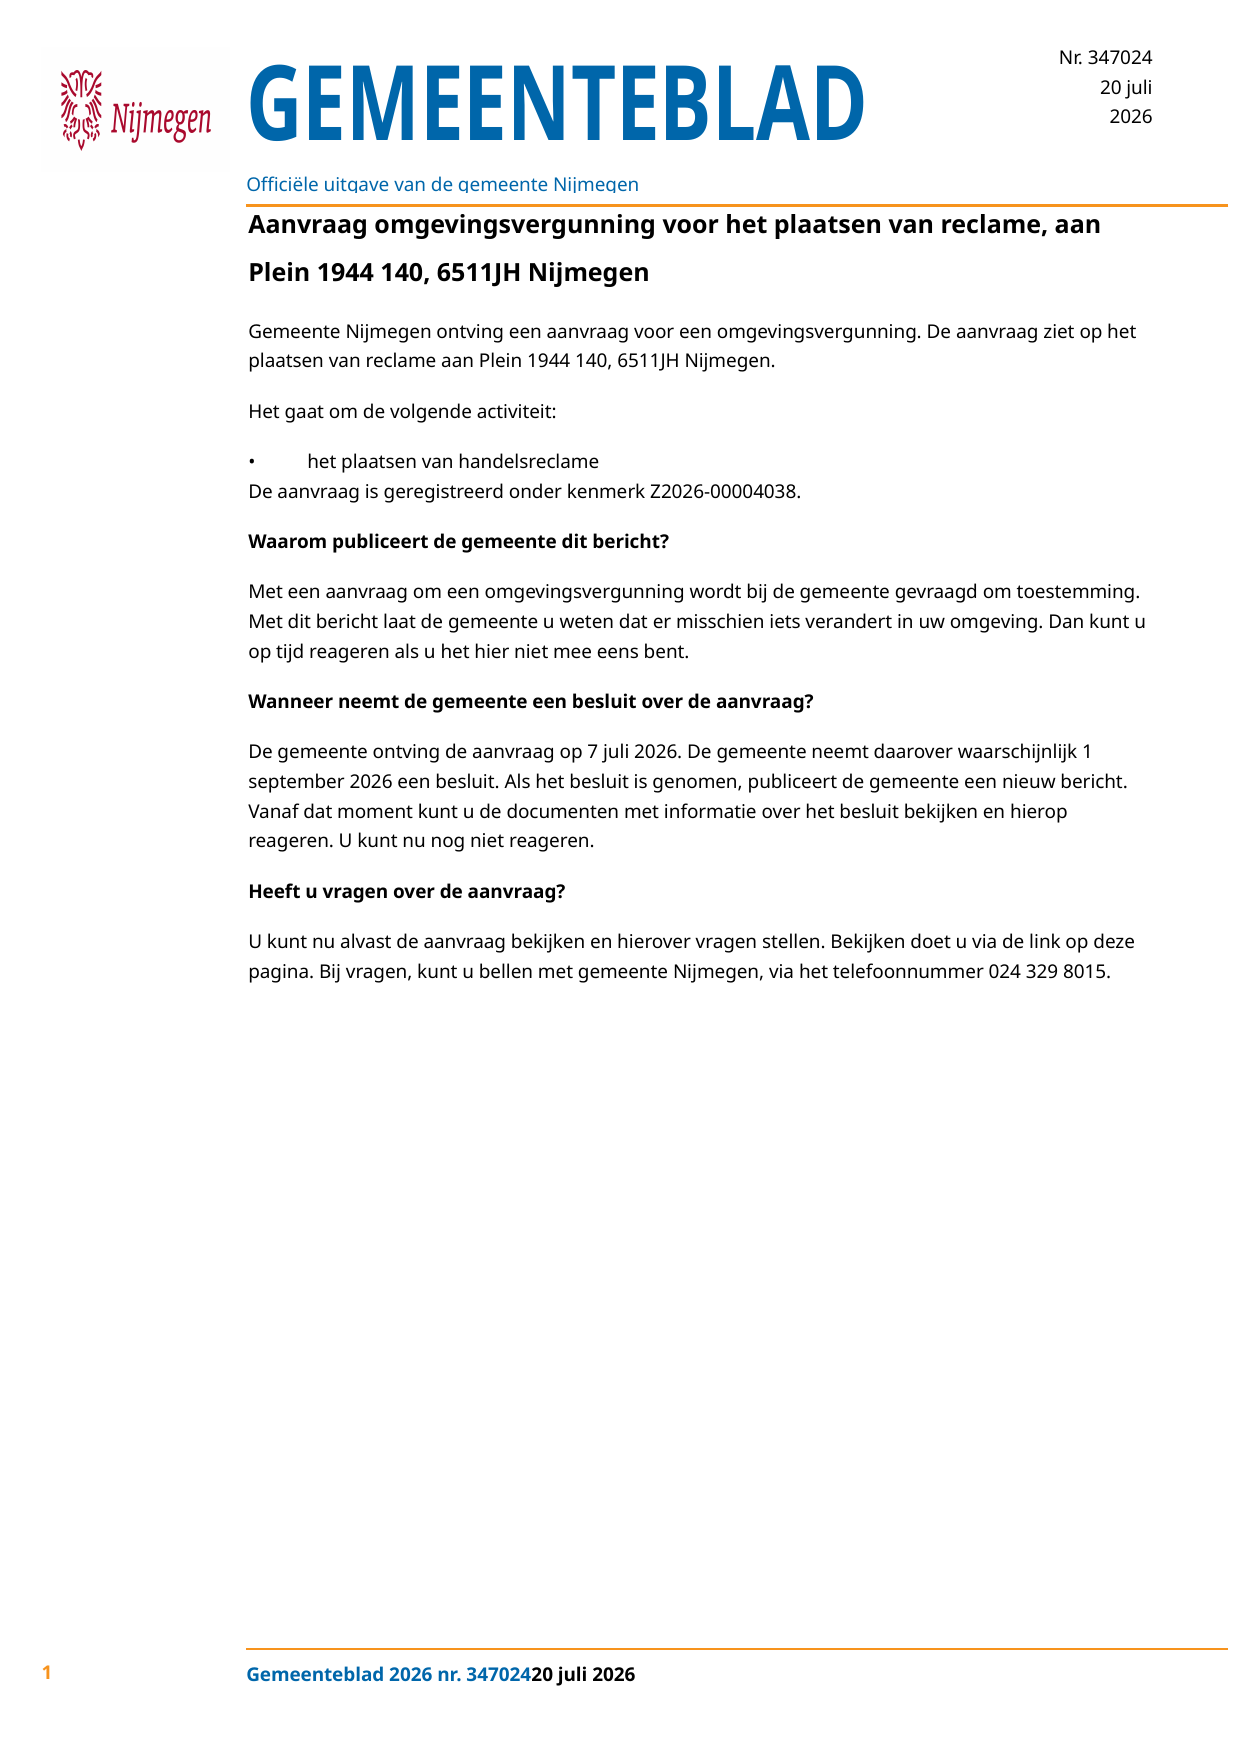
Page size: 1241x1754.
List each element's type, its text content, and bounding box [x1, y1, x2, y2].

text Heeft u vragen over de aanvraag? [248, 878, 1152, 904]
list het plaatsen van handelsreclame [248, 448, 1152, 474]
text U kunt nu alvast de aanvraag bekijken en hierover vragen stellen. Bekijken doet u via de link op deze pagina. Bij vragen, kunt u bellen met gemeente Nijmegen, via het telefoonnummer 024 329 8015. [248, 928, 1152, 984]
text Met een aanvraag om een omgevingsvergunning wordt bij de gemeente gevraagd om toestemming. Met dit bericht laat de gemeente u weten dat er misschien iets verandert in uw omgeving. Dan kunt u op tijd reageren als u het hier niet mee eens bent. [248, 579, 1152, 664]
text Gemeente Nijmegen ontving een aanvraag voor een omgevingsvergunning. De aanvraag ziet op het plaatsen van reclame aan Plein 1944 140, 6511JH Nijmegen. [248, 318, 1152, 373]
text De aanvraag is geregistreerd onder kenmerk Z2026-00004038. [248, 478, 1152, 504]
text Wanneer neemt de gemeente een besluit over de aanvraag? [248, 688, 1152, 714]
text De gemeente ontving de aanvraag op 7 juli 2026. De gemeente neemt daarover waarschijnlijk 1 september 2026 een besluit. Als het besluit is genomen, publiceert de gemeente een nieuw bericht. Vanaf dat moment kunt u de documenten met informatie over het besluit bekijken en hierop reageren. U kunt nu nog niet reageren. [248, 739, 1152, 853]
text Het gaat om de volgende activiteit: [248, 398, 1152, 424]
picture [41, 47, 231, 172]
text Waarom publiceert de gemeente dit bericht? [248, 528, 1152, 554]
text Aanvraag omgevingsvergunning voor het plaatsen van reclame, aan Plein 1944 140, 6511JH Nijmegen [248, 207, 1152, 288]
